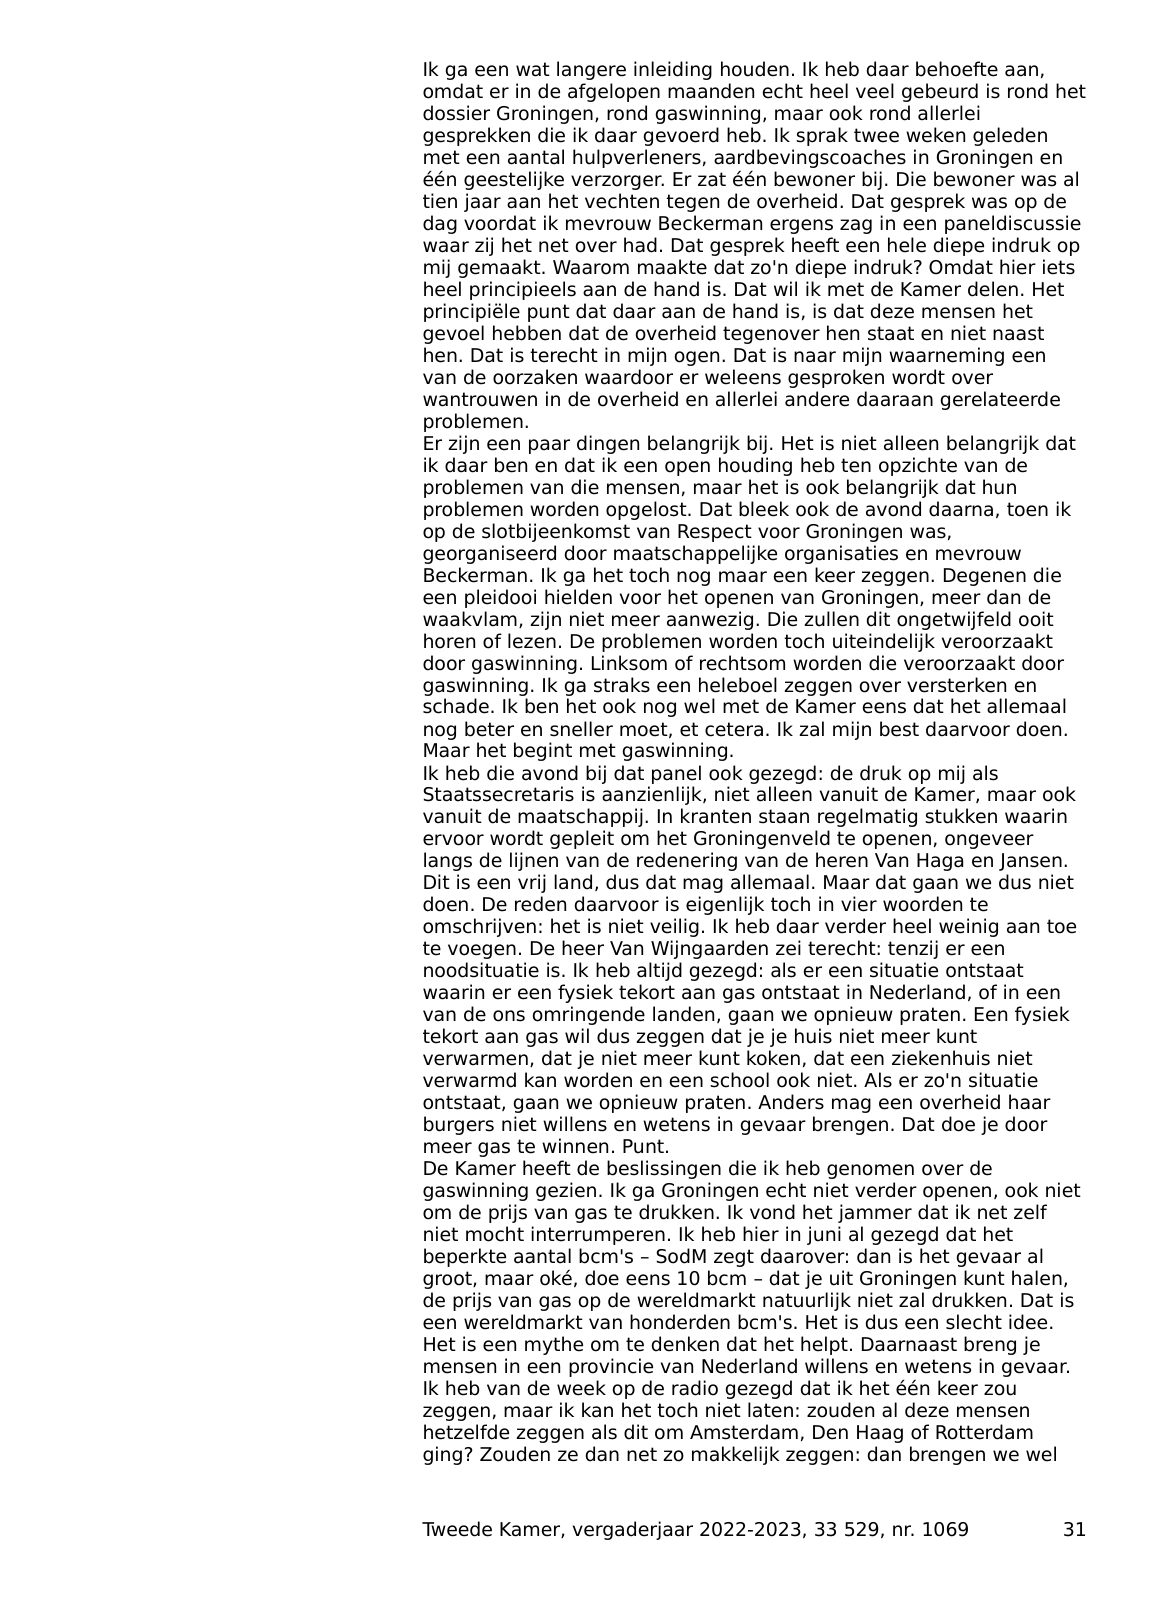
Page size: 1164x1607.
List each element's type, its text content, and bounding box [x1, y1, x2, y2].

text Ik heb die avond bij dat panel ook gezegd: de druk op mij als Staatssecretaris is aanzienlijk, niet alleen vanuit de Kamer, maar ook vanuit de maatschappij. In kranten staan regelmatig stukken waarin ervoor wordt gepleit om het Groningenveld te openen, ongeveer langs de lijnen van de redenering van de heren Van Haga en Jansen. Dit is een vrij land, dus dat mag allemaal. Maar dat gaan we dus niet doen. De reden daarvoor is eigenlijk toch in vier woorden te omschrijven: het is niet veilig. Ik heb daar verder heel weinig aan toe te voegen. De heer Van Wijngaarden zei terecht: tenzij er een noodsituatie is. Ik heb altijd gezegd: als er een situatie ontstaat waarin er een fysiek tekort aan gas ontstaat in Nederland, of in een van de ons omringende landen, gaan we opnieuw praten. Een fysiek tekort aan gas wil dus zeggen dat je je huis niet meer kunt verwarmen, dat je niet meer kunt koken, dat een ziekenhuis niet verwarmd kan worden en een school ook niet. Als er zo'n situatie ontstaat, gaan we opnieuw praten. Anders mag een overheid haar burgers niet willens en wetens in gevaar brengen. Dat doe je door meer gas te winnen. Punt. [422, 762, 1087, 1158]
text Er zijn een paar dingen belangrijk bij. Het is niet alleen belangrijk dat ik daar ben en dat ik een open houding heb ten opzichte van de problemen van die mensen, maar het is ook belangrijk dat hun problemen worden opgelost. Dat bleek ook de avond daarna, toen ik op de slotbijeenkomst van Respect voor Groningen was, georganiseerd door maatschappelijke organisaties en mevrouw Beckerman. Ik ga het toch nog maar een keer zeggen. Degenen die een pleidooi hielden voor het openen van Groningen, meer dan de waakvlam, zijn niet meer aanwezig. Die zullen dit ongetwijfeld ooit horen of lezen. De problemen worden toch uiteindelijk veroorzaakt door gaswinning. Linksom of rechtsom worden die veroorzaakt door gaswinning. Ik ga straks een heleboel zeggen over versterken en schade. Ik ben het ook nog wel met de Kamer eens dat het allemaal nog beter en sneller moet, et cetera. Ik zal mijn best daarvoor doen. Maar het begint met gaswinning. [422, 433, 1087, 762]
text Ik ga een wat langere inleiding houden. Ik heb daar behoefte aan, omdat er in de afgelopen maanden echt heel veel gebeurd is rond het dossier Groningen, rond gaswinning, maar ook rond allerlei gesprekken die ik daar gevoerd heb. Ik sprak twee weken geleden met een aantal hulpverleners, aardbevingscoaches in Groningen en één geestelijke verzorger. Er zat één bewoner bij. Die bewoner was al tien jaar aan het vechten tegen de overheid. Dat gesprek was op de dag voordat ik mevrouw Beckerman ergens zag in een paneldiscussie waar zij het net over had. Dat gesprek heeft een hele diepe indruk op mij gemaakt. Waarom maakte dat zo'n diepe indruk? Omdat hier iets heel principieels aan de hand is. Dat wil ik met de Kamer delen. Het principiële punt dat daar aan de hand is, is dat deze mensen het gevoel hebben dat de overheid tegenover hen staat en niet naast hen. Dat is terecht in mijn ogen. Dat is naar mijn waarneming een van de oorzaken waardoor er weleens gesproken wordt over wantrouwen in de overheid en allerlei andere daaraan gerelateerde problemen. [422, 59, 1087, 433]
text De Kamer heeft de beslissingen die ik heb genomen over de gaswinning gezien. Ik ga Groningen echt niet verder openen, ook niet om de prijs van gas te drukken. Ik vond het jammer dat ik net zelf niet mocht interrumperen. Ik heb hier in juni al gezegd dat het beperkte aantal bcm's – SodM zegt daarover: dan is het gevaar al groot, maar oké, doe eens 10 bcm – dat je uit Groningen kunt halen, de prijs van gas op de wereldmarkt natuurlijk niet zal drukken. Dat is een wereldmarkt van honderden bcm's. Het is dus een slecht idee. Het is een mythe om te denken dat het helpt. Daarnaast breng je mensen in een provincie van Nederland willens en wetens in gevaar. Ik heb van de week op de radio gezegd dat ik het één keer zou zeggen, maar ik kan het toch niet laten: zouden al deze mensen hetzelfde zeggen als dit om Amsterdam, Den Haag of Rotterdam ging? Zouden ze dan net zo makkelijk zeggen: dan brengen we wel [422, 1158, 1087, 1466]
